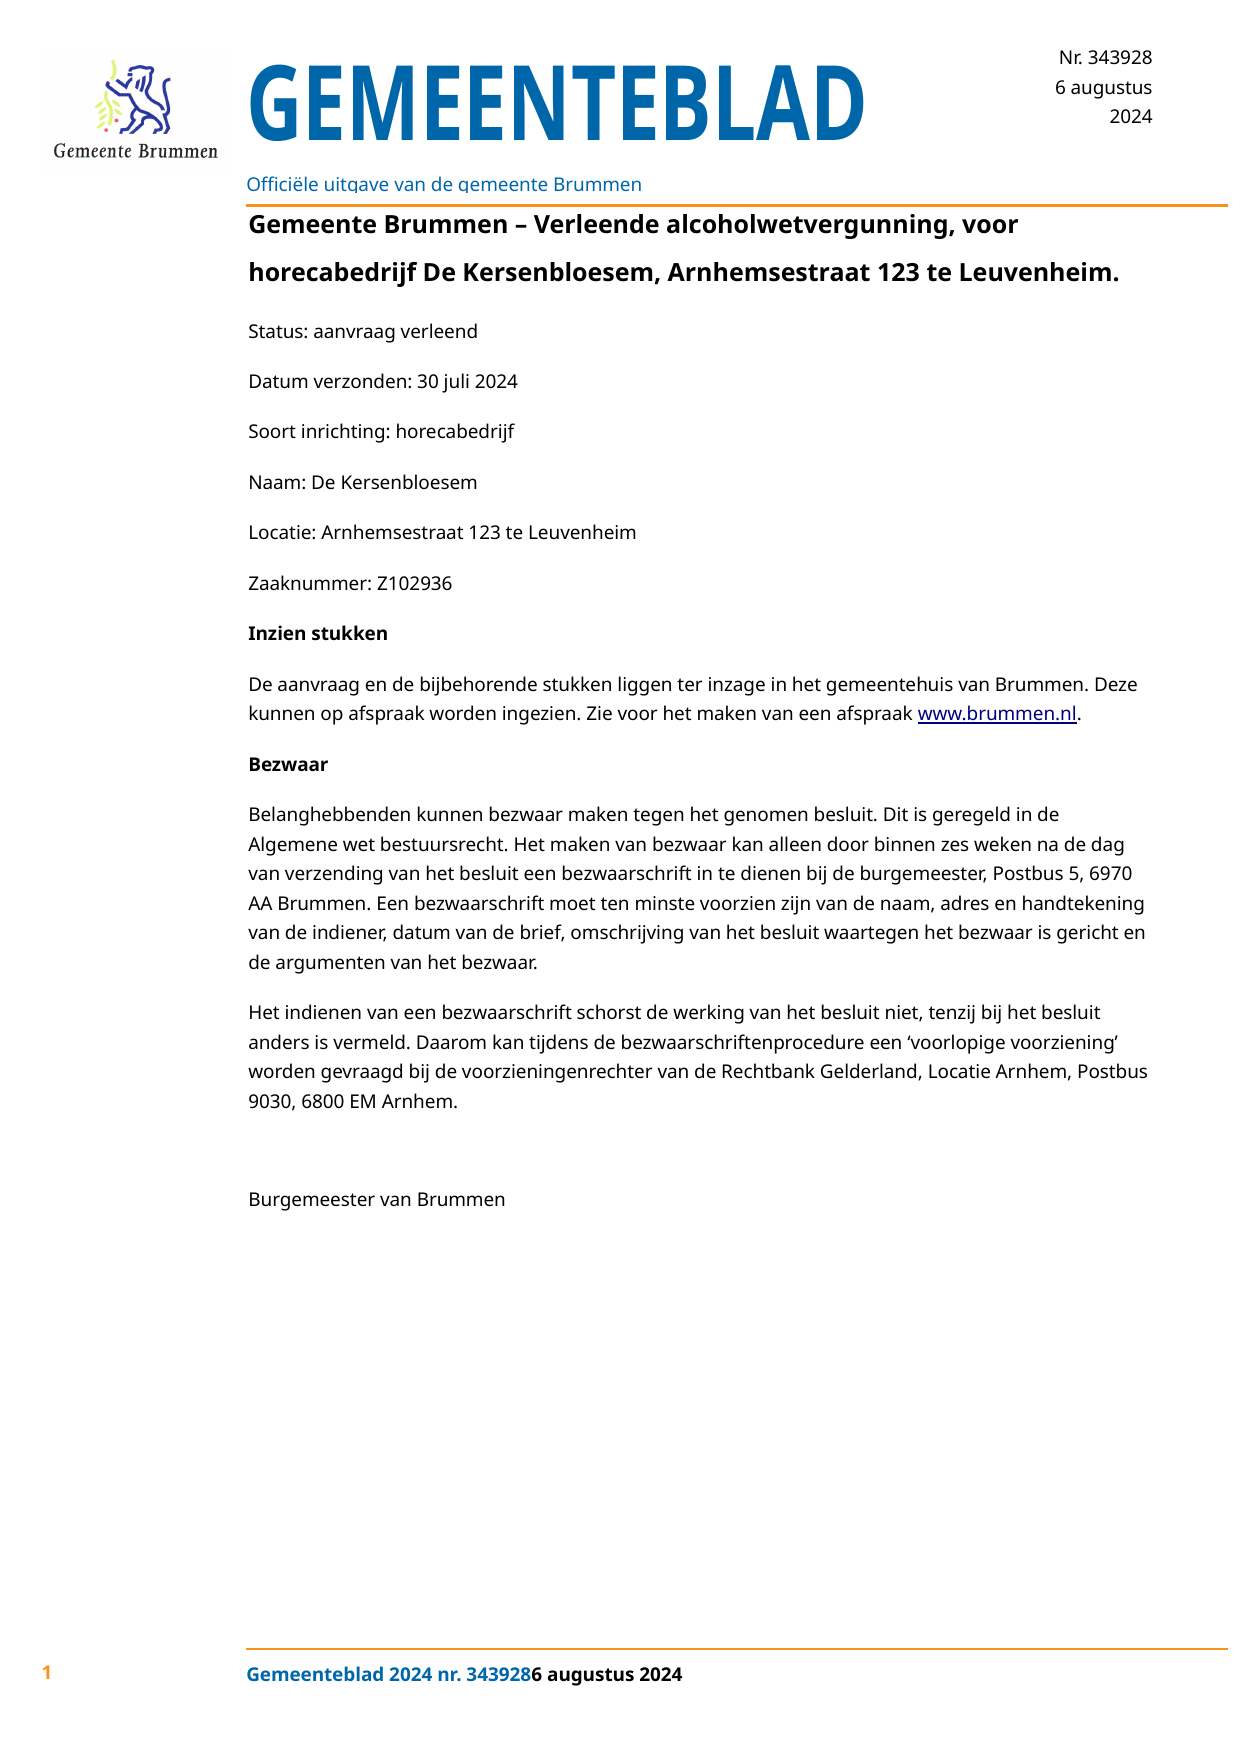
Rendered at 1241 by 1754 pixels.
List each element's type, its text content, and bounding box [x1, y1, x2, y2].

text Belanghebbenden kunnen bezwaar maken tegen het genomen besluit. Dit is geregeld in de Algemene wet bestuursrecht. Het maken van bezwaar kan alleen door binnen zes weken na de dag van verzending van het besluit een bezwaarschrift in te dienen bij de burgemeester, Postbus 5, 6970 AA Brummen. Een bezwaarschrift moet ten minste voorzien zijn van de naam, adres en handtekening van de indiener, datum van de brief, omschrijving van het besluit waartegen het bezwaar is gericht en de argumenten van het bezwaar. [248, 801, 1152, 975]
text Het indienen van een bezwaarschrift schorst de werking van het besluit niet, tenzij bij het besluit anders is vermeld. Daarom kan tijdens de bezwaarschriftenprocedure een ‘voorlopige voorziening’ worden gevraagd bij de voorzieningenrechter van de Rechtbank Gelderland, Locatie Arnhem, Postbus 9030, 6800 EM Arnhem. [248, 999, 1152, 1114]
text De aanvraag en de bijbehorende stukken liggen ter inzage in het gemeentehuis van Brummen. Deze kunnen op afspraak worden ingezien. Zie voor het maken van een afspraak www.brummen.nl. [248, 671, 1152, 726]
text Bezwaar [248, 751, 1152, 777]
text Soort inrichting: horecabedrijf [248, 419, 1152, 444]
picture [41, 47, 231, 172]
text Inzien stukken [248, 620, 1152, 646]
text Zaaknummer: Z102936 [248, 570, 1152, 596]
text Naam: De Kersenbloesem [248, 469, 1152, 495]
text Locatie: Arnhemsestraat 123 te Leuvenheim [248, 519, 1152, 545]
text Gemeente Brummen – Verleende alcoholwetvergunning, voor horecabedrijf De Kersenbloesem, Arnhemsestraat 123 te Leuvenheim. [248, 207, 1152, 288]
text Datum verzonden: 30 juli 2024 [248, 368, 1152, 394]
text Burgemeester van Brummen [248, 1187, 1152, 1212]
text Status: aanvraag verleend [248, 318, 1152, 344]
